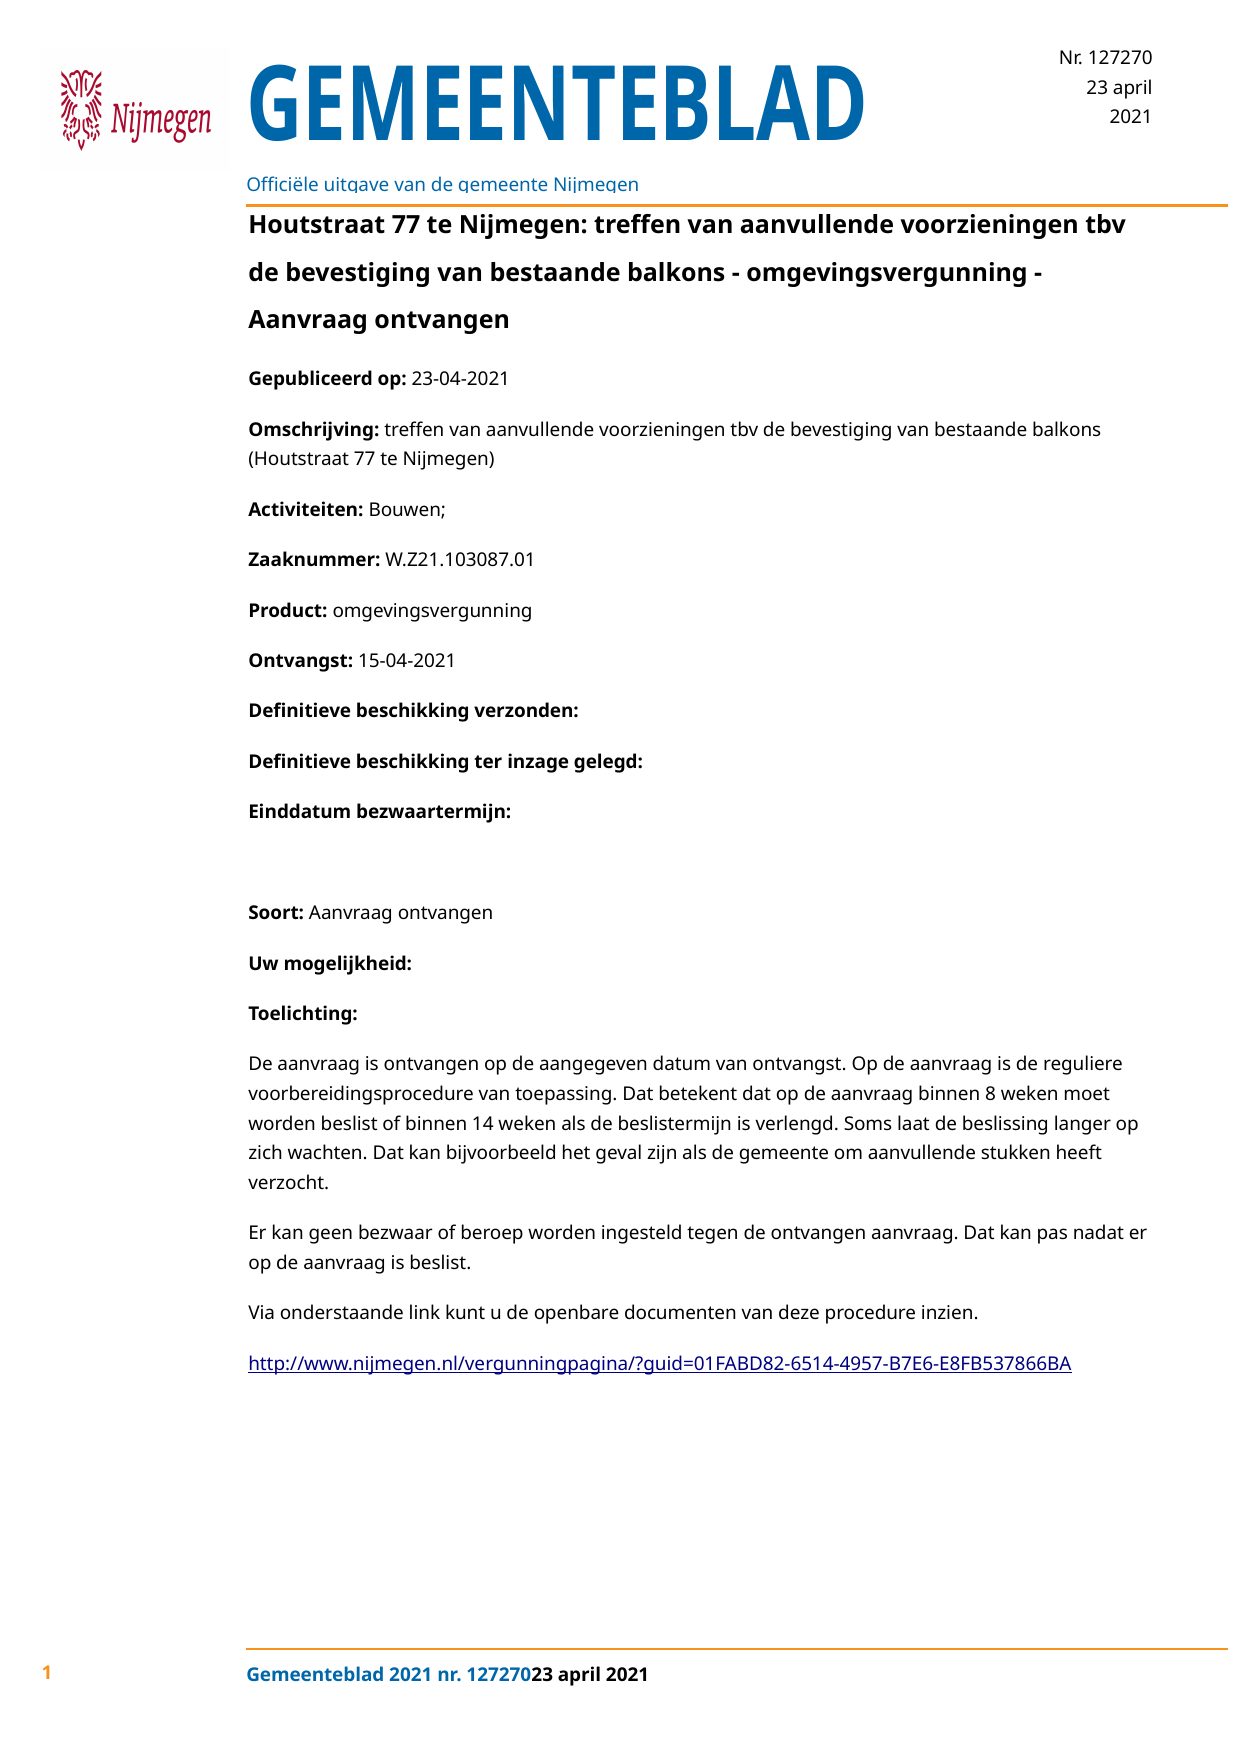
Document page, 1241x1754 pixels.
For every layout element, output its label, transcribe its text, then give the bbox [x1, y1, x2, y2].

text Toelichting: [248, 1000, 1152, 1026]
text Uw mogelijkheid: [248, 950, 1152, 975]
text Activiteiten: Bouwen; [248, 496, 1152, 522]
text Houtstraat 77 te Nijmegen: treffen van aanvullende voorzieningen tbv de bevestiging van bestaande balkons - omgevingsvergunning - Aanvraag ontvangen [248, 207, 1152, 336]
text De aanvraag is ontvangen op de aangegeven datum van ontvangst. Op de aanvraag is de reguliere voorbereidingsprocedure van toepassing. Dat betekent dat op de aanvraag binnen 8 weken moet worden beslist of binnen 14 weken als de beslistermijn is verlengd. Soms laat de beslissing langer op zich wachten. Dat kan bijvoorbeeld het geval zijn als de gemeente om aanvullende stukken heeft verzocht. [248, 1051, 1152, 1194]
text Definitieve beschikking ter inzage gelegd: [248, 748, 1152, 774]
text Soort: Aanvraag ontvangen [248, 899, 1152, 925]
text Einddatum bezwaartermijn: [248, 798, 1152, 824]
text http://www.nijmegen.nl/vergunningpagina/?guid=01FABD82-6514-4957-B7E6-E8FB537866BA [248, 1350, 1152, 1375]
text Gepubliceerd op: 23-04-2021 [248, 366, 1152, 391]
text Er kan geen bezwaar of beroep worden ingesteld tegen de ontvangen aanvraag. Dat kan pas nadat er op de aanvraag is beslist. [248, 1219, 1152, 1274]
text Zaaknummer: W.Z21.103087.01 [248, 546, 1152, 572]
text Via onderstaande link kunt u de openbare documenten van deze procedure inzien. [248, 1299, 1152, 1325]
text Definitieve beschikking verzonden: [248, 698, 1152, 723]
text Product: omgevingsvergunning [248, 597, 1152, 622]
text Ontvangst: 15-04-2021 [248, 647, 1152, 673]
picture [41, 47, 231, 172]
text Omschrijving: treffen van aanvullende voorzieningen tbv de bevestiging van bestaande balkons (Houtstraat 77 te Nijmegen) [248, 416, 1152, 471]
